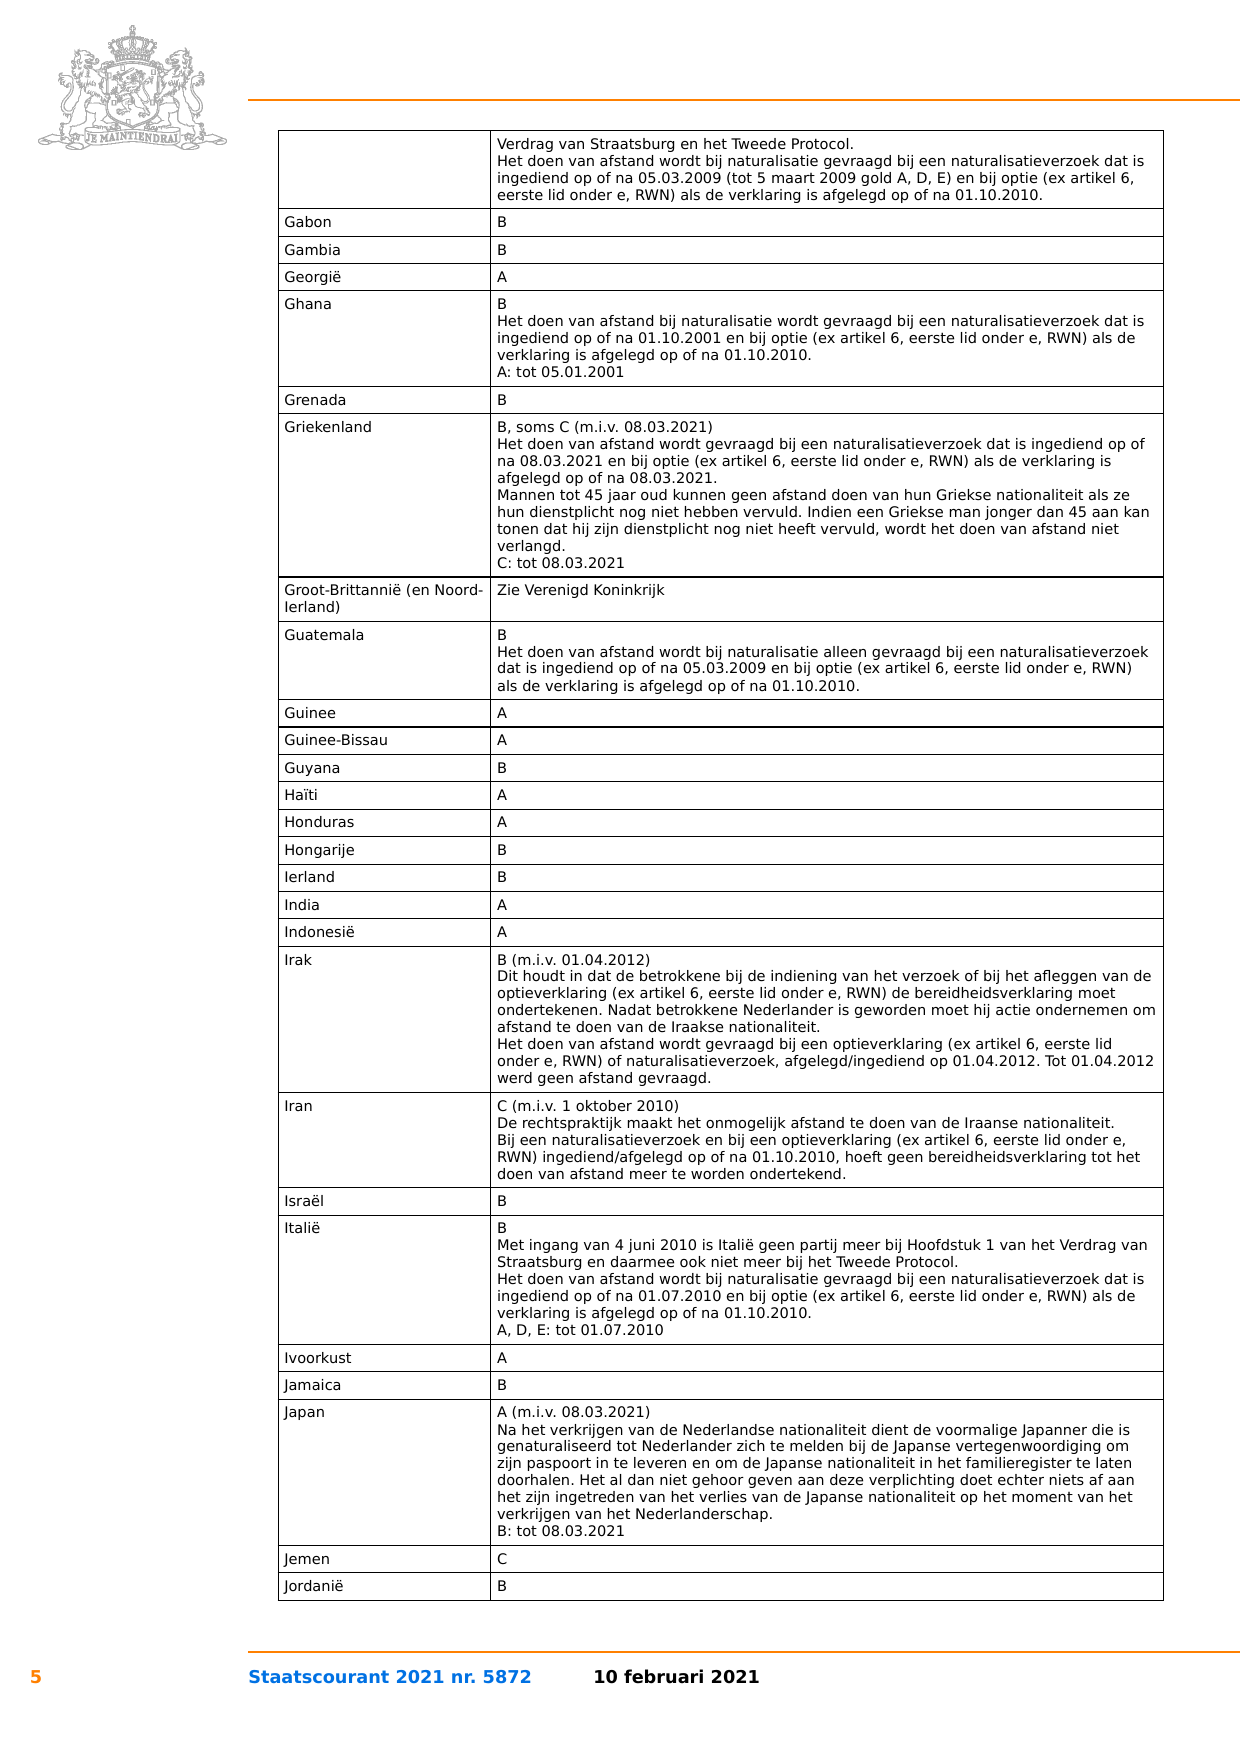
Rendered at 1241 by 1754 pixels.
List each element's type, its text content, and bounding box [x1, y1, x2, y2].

table_cell Iran [279, 1093, 490, 1187]
table_cell Griekenland [279, 414, 490, 576]
table_cell Guinee [279, 700, 490, 726]
table_cell Israël [279, 1188, 490, 1214]
table_cell B [491, 237, 1163, 263]
table_cell B [491, 837, 1163, 863]
table_cell Georgië [279, 264, 490, 290]
table_cell A [491, 728, 1163, 754]
table_cell B [491, 1188, 1163, 1214]
table_cell Grenada [279, 387, 490, 413]
table_cell Japan [279, 1400, 490, 1545]
table_cell C [491, 1546, 1163, 1572]
table_cell Jemen [279, 1546, 490, 1572]
table_cell Hongarije [279, 837, 490, 863]
table_cell B Met ingang van 4 juni 2010 is Italië geen partij meer bij Hoofdstuk 1 van het Verdrag van Straatsburg en daarmee ook niet meer bij het Tweede Protocol. Het doen van afstand wordt bij naturalisatie gevraagd bij een naturalisatieverzoek dat is ingediend op of na 01.07.2010 en bij optie (ex artikel 6, eerste lid onder e, RWN) als de verklaring is afgelegd op of na 01.10.2010. A, D, E: tot 01.07.2010 [491, 1216, 1163, 1344]
table_cell A [491, 892, 1163, 918]
table_cell B (m.i.v. 01.04.2012) Dit houdt in dat de betrokkene bij de indiening van het verzoek of bij het afleggen van de optieverklaring (ex artikel 6, eerste lid onder e, RWN) de bereidheidsverklaring moet ondertekenen. Nadat betrokkene Nederlander is geworden moet hij actie ondernemen om afstand te doen van de Iraakse nationaliteit. Het doen van afstand wordt gevraagd bij een optieverklaring (ex artikel 6, eerste lid onder e, RWN) of naturalisatieverzoek, afgelegd/ingediend op 01.04.2012. Tot 01.04.2012 werd geen afstand gevraagd. [491, 947, 1163, 1092]
table_cell Indonesië [279, 919, 490, 946]
table_cell B, soms C (m.i.v. 08.03.2021) Het doen van afstand wordt gevraagd bij een naturalisatieverzoek dat is ingediend op of na 08.03.2021 en bij optie (ex artikel 6, eerste lid onder e, RWN) als de verklaring is afgelegd op of na 08.03.2021. Mannen tot 45 jaar oud kunnen geen afstand doen van hun Griekse nationaliteit als ze hun dienstplicht nog niet hebben vervuld. Indien een Griekse man jonger dan 45 aan kan tonen dat hij zijn dienstplicht nog niet heeft vervuld, wordt het doen van afstand niet verlangd. C: tot 08.03.2021 [491, 414, 1163, 576]
table_cell B [491, 1372, 1163, 1399]
table_cell B [491, 865, 1163, 891]
table_cell Haïti [279, 782, 490, 809]
table_cell Ierland [279, 865, 490, 891]
table_cell Guinee-Bissau [279, 728, 490, 754]
table_cell Guyana [279, 755, 490, 781]
table_cell Ivoorkust [279, 1345, 490, 1371]
table_cell A [491, 782, 1163, 809]
table_cell B [491, 755, 1163, 781]
table_cell Gabon [279, 209, 490, 236]
table_cell A [491, 810, 1163, 836]
table_cell B Het doen van afstand bij naturalisatie wordt gevraagd bij een naturalisatieverzoek dat is ingediend op of na 01.10.2001 en bij optie (ex artikel 6, eerste lid onder e, RWN) als de verklaring is afgelegd op of na 01.10.2010. A: tot 05.01.2001 [491, 291, 1163, 386]
table_cell Jordanië [279, 1573, 490, 1600]
table_cell Guatemala [279, 622, 490, 699]
table_cell C (m.i.v. 1 oktober 2010) De rechtspraktijk maakt het onmogelijk afstand te doen van de Iraanse nationaliteit. Bij een naturalisatieverzoek en bij een optieverklaring (ex artikel 6, eerste lid onder e, RWN) ingediend/afgelegd op of na 01.10.2010, hoeft geen bereidheidsverklaring tot het doen van afstand meer te worden ondertekend. [491, 1093, 1163, 1187]
table_cell A (m.i.v. 08.03.2021) Na het verkrijgen van de Nederlandse nationaliteit dient de voormalige Japanner die is genaturaliseerd tot Nederlander zich te melden bij de Japanse vertegenwoordiging om zijn paspoort in te leveren en om de Japanse nationaliteit in het familieregister te laten doorhalen. Het al dan niet gehoor geven aan deze verplichting doet echter niets af aan het zijn ingetreden van het verlies van de Japanse nationaliteit op het moment van het verkrijgen van het Nederlanderschap. B: tot 08.03.2021 [491, 1400, 1163, 1545]
table_cell B [491, 387, 1163, 413]
table_cell A [491, 264, 1163, 290]
table_cell Zie Verenigd Koninkrijk [491, 578, 1163, 621]
table_cell Irak [279, 947, 490, 1092]
table_cell B Het doen van afstand wordt bij naturalisatie alleen gevraagd bij een naturalisatieverzoek dat is ingediend op of na 05.03.2009 en bij optie (ex artikel 6, eerste lid onder e, RWN) als de verklaring is afgelegd op of na 01.10.2010. [491, 622, 1163, 699]
table_cell Ghana [279, 291, 490, 386]
table_cell India [279, 892, 490, 918]
table_cell A [491, 919, 1163, 946]
table_cell B [491, 209, 1163, 236]
table_cell Groot-Brittannië (en Noord-Ierland) [279, 578, 490, 621]
table_cell [279, 131, 490, 208]
table_cell Verdrag van Straatsburg en het Tweede Protocol. Het doen van afstand wordt bij naturalisatie gevraagd bij een naturalisatieverzoek dat is ingediend op of na 05.03.2009 (tot 5 maart 2009 gold A, D, E) en bij optie (ex artikel 6, eerste lid onder e, RWN) als de verklaring is afgelegd op of na 01.10.2010. [491, 131, 1163, 208]
table_cell A [491, 700, 1163, 726]
table_cell Italië [279, 1216, 490, 1344]
picture [38, 25, 227, 150]
table_cell Jamaica [279, 1372, 490, 1399]
table_cell Gambia [279, 237, 490, 263]
table_cell A [491, 1345, 1163, 1371]
table_cell B [491, 1573, 1163, 1600]
table_cell Honduras [279, 810, 490, 836]
